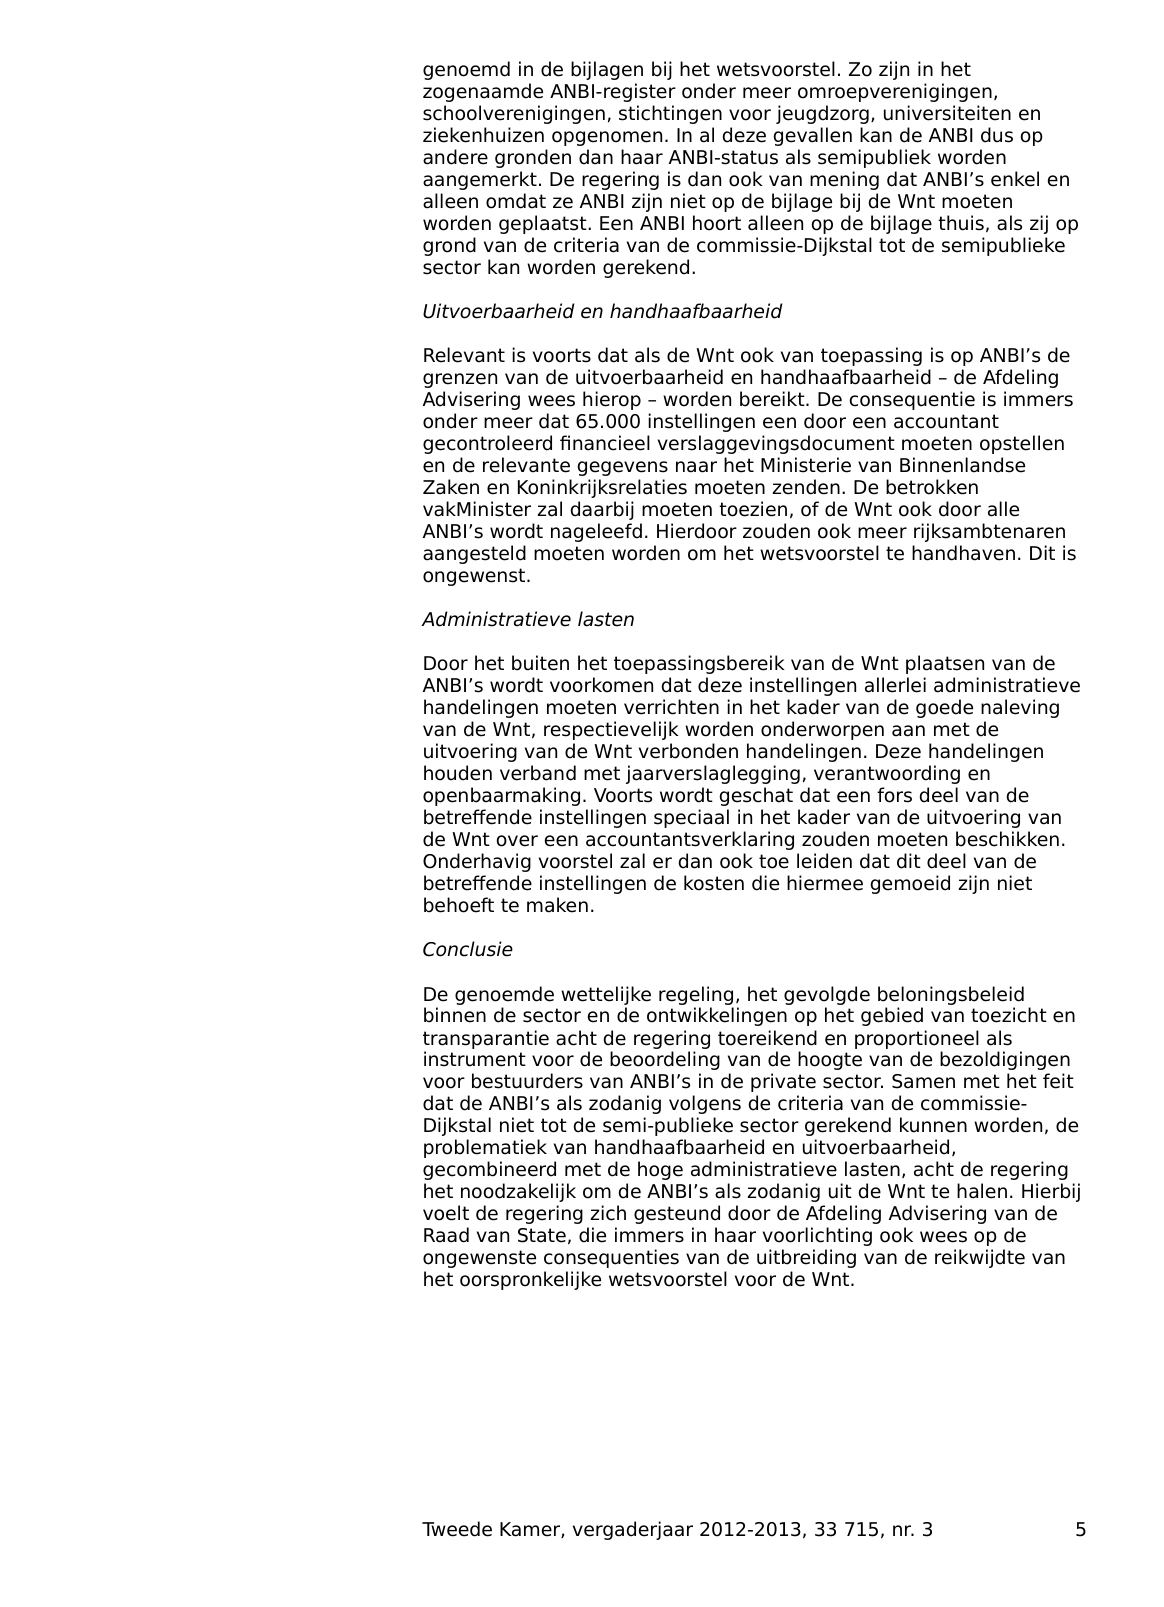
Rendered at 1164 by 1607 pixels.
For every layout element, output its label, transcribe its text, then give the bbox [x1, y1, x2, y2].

subtitle Conclusie [422, 939, 1087, 961]
text Relevant is voorts dat als de Wnt ook van toepassing is op ANBI’s de grenzen van de uitvoerbaarheid en handhaafbaarheid – de Afdeling Advisering wees hierop – worden bereikt. De consequentie is immers onder meer dat 65.000 instellingen een door een accountant gecontroleerd financieel verslaggevingsdocument moeten opstellen en de relevante gegevens naar het Ministerie van Binnenlandse Zaken en Koninkrijksrelaties moeten zenden. De betrokken vakMinister zal daarbij moeten toezien, of de Wnt ook door alle ANBI’s wordt nageleefd. Hierdoor zouden ook meer rijksambtenaren aangesteld moeten worden om het wetsvoorstel te handhaven. Dit is ongewenst. [422, 345, 1087, 587]
text Door het buiten het toepassingsbereik van de Wnt plaatsen van de ANBI’s wordt voorkomen dat deze instellingen allerlei administratieve handelingen moeten verrichten in het kader van de goede naleving van de Wnt, respectievelijk worden onderworpen aan met de uitvoering van de Wnt verbonden handelingen. Deze handelingen houden verband met jaarverslaglegging, verantwoording en openbaarmaking. Voorts wordt geschat dat een fors deel van de betreffende instellingen speciaal in het kader van de uitvoering van de Wnt over een accountantsverklaring zouden moeten beschikken. Onderhavig voorstel zal er dan ook toe leiden dat dit deel van de betreffende instellingen de kosten die hiermee gemoeid zijn niet behoeft te maken. [422, 653, 1087, 917]
subtitle Uitvoerbaarheid en handhaafbaarheid [422, 301, 1087, 323]
text De genoemde wettelijke regeling, het gevolgde beloningsbeleid binnen de sector en de ontwikkelingen op het gebied van toezicht en transparantie acht de regering toereikend en proportioneel als instrument voor de beoordeling van de hoogte van de bezoldigingen voor bestuurders van ANBI’s in de private sector. Samen met het feit dat de ANBI’s als zodanig volgens de criteria van de commissie-Dijkstal niet tot de semi-publieke sector gerekend kunnen worden, de problematiek van handhaafbaarheid en uitvoerbaarheid, gecombineerd met de hoge administratieve lasten, acht de regering het noodzakelijk om de ANBI’s als zodanig uit de Wnt te halen. Hierbij voelt de regering zich gesteund door de Afdeling Advisering van de Raad van State, die immers in haar voorlichting ook wees op de ongewenste consequenties van de uitbreiding van de reikwijdte van het oorspronkelijke wetsvoorstel voor de Wnt. [422, 983, 1087, 1291]
subtitle Administratieve lasten [422, 609, 1087, 631]
text genoemd in de bijlagen bij het wetsvoorstel. Zo zijn in het zogenaamde ANBI-register onder meer omroepverenigingen, schoolverenigingen, stichtingen voor jeugdzorg, universiteiten en ziekenhuizen opgenomen. In al deze gevallen kan de ANBI dus op andere gronden dan haar ANBI-status als semipubliek worden aangemerkt. De regering is dan ook van mening dat ANBI’s enkel en alleen omdat ze ANBI zijn niet op de bijlage bij de Wnt moeten worden geplaatst. Een ANBI hoort alleen op de bijlage thuis, als zij op grond van de criteria van de commissie-Dijkstal tot de semipublieke sector kan worden gerekend. [422, 59, 1087, 279]
